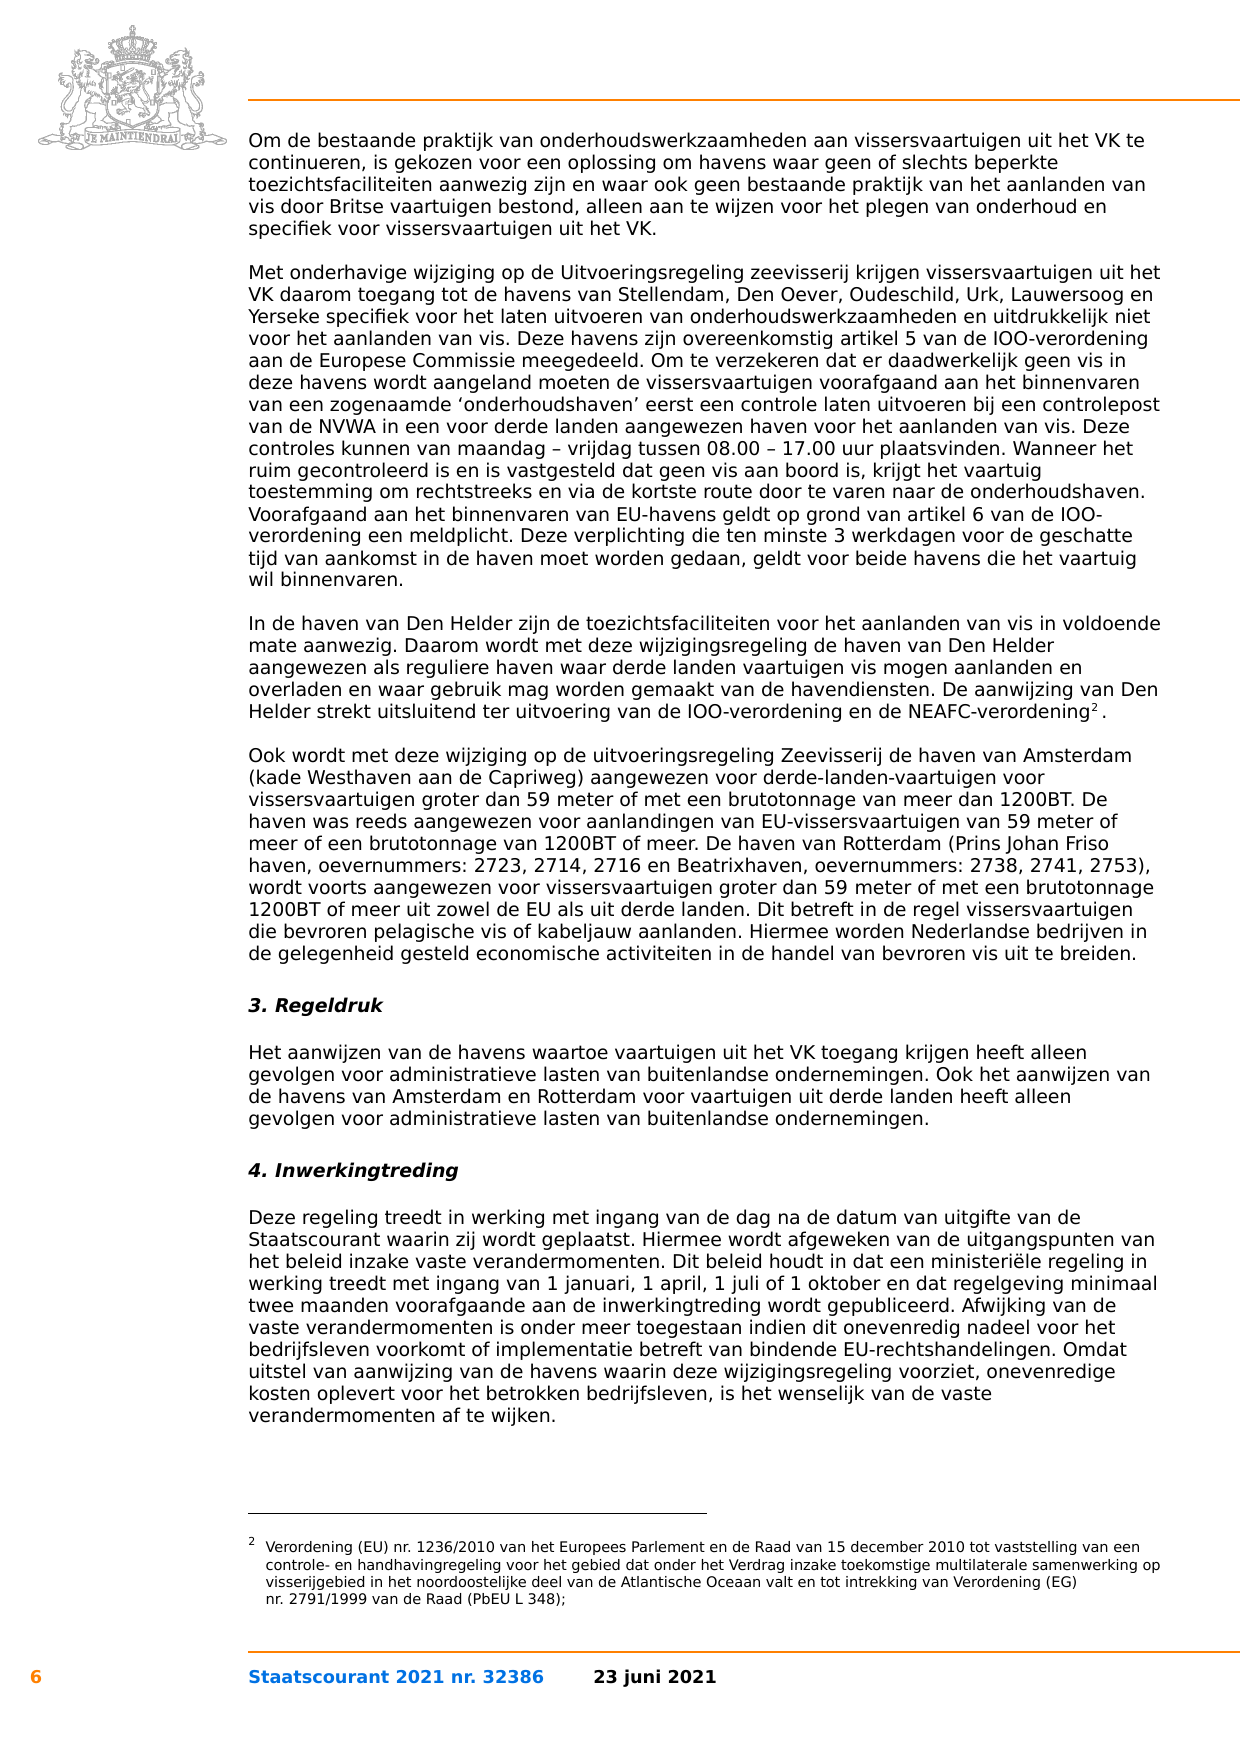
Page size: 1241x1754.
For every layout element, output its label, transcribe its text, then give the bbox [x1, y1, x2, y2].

text Deze regeling treedt in werking met ingang van de dag na de datum van uitgifte van de Staatscourant waarin zij wordt geplaatst. Hiermee wordt afgeweken van de uitgangspunten van het beleid inzake vaste verandermomenten. Dit beleid houdt in dat een ministeriële regeling in werking treedt met ingang van 1 januari, 1 april, 1 juli of 1 oktober en dat regelgeving minimaal twee maanden voorafgaande aan de inwerkingtreding wordt gepubliceerd. Afwijking van de vaste verandermomenten is onder meer toegestaan indien dit onevenredig nadeel voor het bedrijfsleven voorkomt of implementatie betreft van bindende EU-rechtshandelingen. Omdat uitstel van aanwijzing van de havens waarin deze wijzigingsregeling voorziet, onevenredige kosten oplevert voor het betrokken bedrijfsleven, is het wenselijk van de vaste verandermomenten af te wijken. [248, 1207, 1163, 1426]
subtitle 4. Inwerkingtreding [248, 1160, 1163, 1182]
subtitle 3. Regeldruk [248, 995, 1163, 1017]
text In de haven van Den Helder zijn de toezichtsfaciliteiten voor het aanlanden van vis in voldoende mate aanwezig. Daarom wordt met deze wijzigingsregeling de haven van Den Helder aangewezen als reguliere haven waar derde landen vaartuigen vis mogen aanlanden en overladen en waar gebruik mag worden gemaakt van de havendiensten. De aanwijzing van Den Helder strekt uitsluitend ter uitvoering van de IOO-verordening en de NEAFC-verordening. [248, 613, 1163, 723]
text Het aanwijzen van de havens waartoe vaartuigen uit het VK toegang krijgen heeft alleen gevolgen voor administratieve lasten van buitenlandse ondernemingen. Ook het aanwijzen van de havens van Amsterdam en Rotterdam voor vaartuigen uit derde landen heeft alleen gevolgen voor administratieve lasten van buitenlandse ondernemingen. [248, 1042, 1163, 1130]
picture [38, 25, 227, 150]
text Verordening (EU) nr. 1236/2010 van het Europees Parlement en de Raad van 15 december 2010 tot vaststelling van een controle- en handhavingregeling voor het gebied dat onder het Verdrag inzake toekomstige multilaterale samenwerking op visserijgebied in het noordoostelijke deel van de Atlantische Oceaan valt en tot intrekking van Verordening (EG) nr. 2791/1999 van de Raad (PbEU L 348); [248, 1535, 1163, 1608]
text Om de bestaande praktijk van onderhoudswerkzaamheden aan vissersvaartuigen uit het VK te continueren, is gekozen voor een oplossing om havens waar geen of slechts beperkte toezichtsfaciliteiten aanwezig zijn en waar ook geen bestaande praktijk van het aanlanden van vis door Britse vaartuigen bestond, alleen aan te wijzen voor het plegen van onderhoud en specifiek voor vissersvaartuigen uit het VK. [248, 130, 1163, 240]
text Met onderhavige wijziging op de Uitvoeringsregeling zeevisserij krijgen vissersvaartuigen uit het VK daarom toegang tot de havens van Stellendam, Den Oever, Oudeschild, Urk, Lauwersoog en Yerseke specifiek voor het laten uitvoeren van onderhoudswerkzaamheden en uitdrukkelijk niet voor het aanlanden van vis. Deze havens zijn overeenkomstig artikel 5 van de IOO-verordening aan de Europese Commissie meegedeeld. Om te verzekeren dat er daadwerkelijk geen vis in deze havens wordt aangeland moeten de vissersvaartuigen voorafgaand aan het binnenvaren van een zogenaamde ‘onderhoudshaven’ eerst een controle laten uitvoeren bij een controlepost van de NVWA in een voor derde landen aangewezen haven voor het aanlanden van vis. Deze controles kunnen van maandag – vrijdag tussen 08.00 – 17.00 uur plaatsvinden. Wanneer het ruim gecontroleerd is en is vastgesteld dat geen vis aan boord is, krijgt het vaartuig toestemming om rechtstreeks en via de kortste route door te varen naar de onderhoudshaven. Voorafgaand aan het binnenvaren van EU-havens geldt op grond van artikel 6 van de IOO-verordening een meldplicht. Deze verplichting die ten minste 3 werkdagen voor de geschatte tijd van aankomst in de haven moet worden gedaan, geldt voor beide havens die het vaartuig wil binnenvaren. [248, 262, 1163, 591]
text Ook wordt met deze wijziging op de uitvoeringsregeling Zeevisserij de haven van Amsterdam (kade Westhaven aan de Capriweg) aangewezen voor derde-landen-vaartuigen voor vissersvaartuigen groter dan 59 meter of met een brutotonnage van meer dan 1200BT. De haven was reeds aangewezen voor aanlandingen van EU-vissersvaartuigen van 59 meter of meer of een brutotonnage van 1200BT of meer. De haven van Rotterdam (Prins Johan Friso haven, oevernummers: 2723, 2714, 2716 en Beatrixhaven, oevernummers: 2738, 2741, 2753), wordt voorts aangewezen voor vissersvaartuigen groter dan 59 meter of met een brutotonnage 1200BT of meer uit zowel de EU als uit derde landen. Dit betreft in de regel vissersvaartuigen die bevroren pelagische vis of kabeljauw aanlanden. Hiermee worden Nederlandse bedrijven in de gelegenheid gesteld economische activiteiten in de handel van bevroren vis uit te breiden. [248, 745, 1163, 965]
